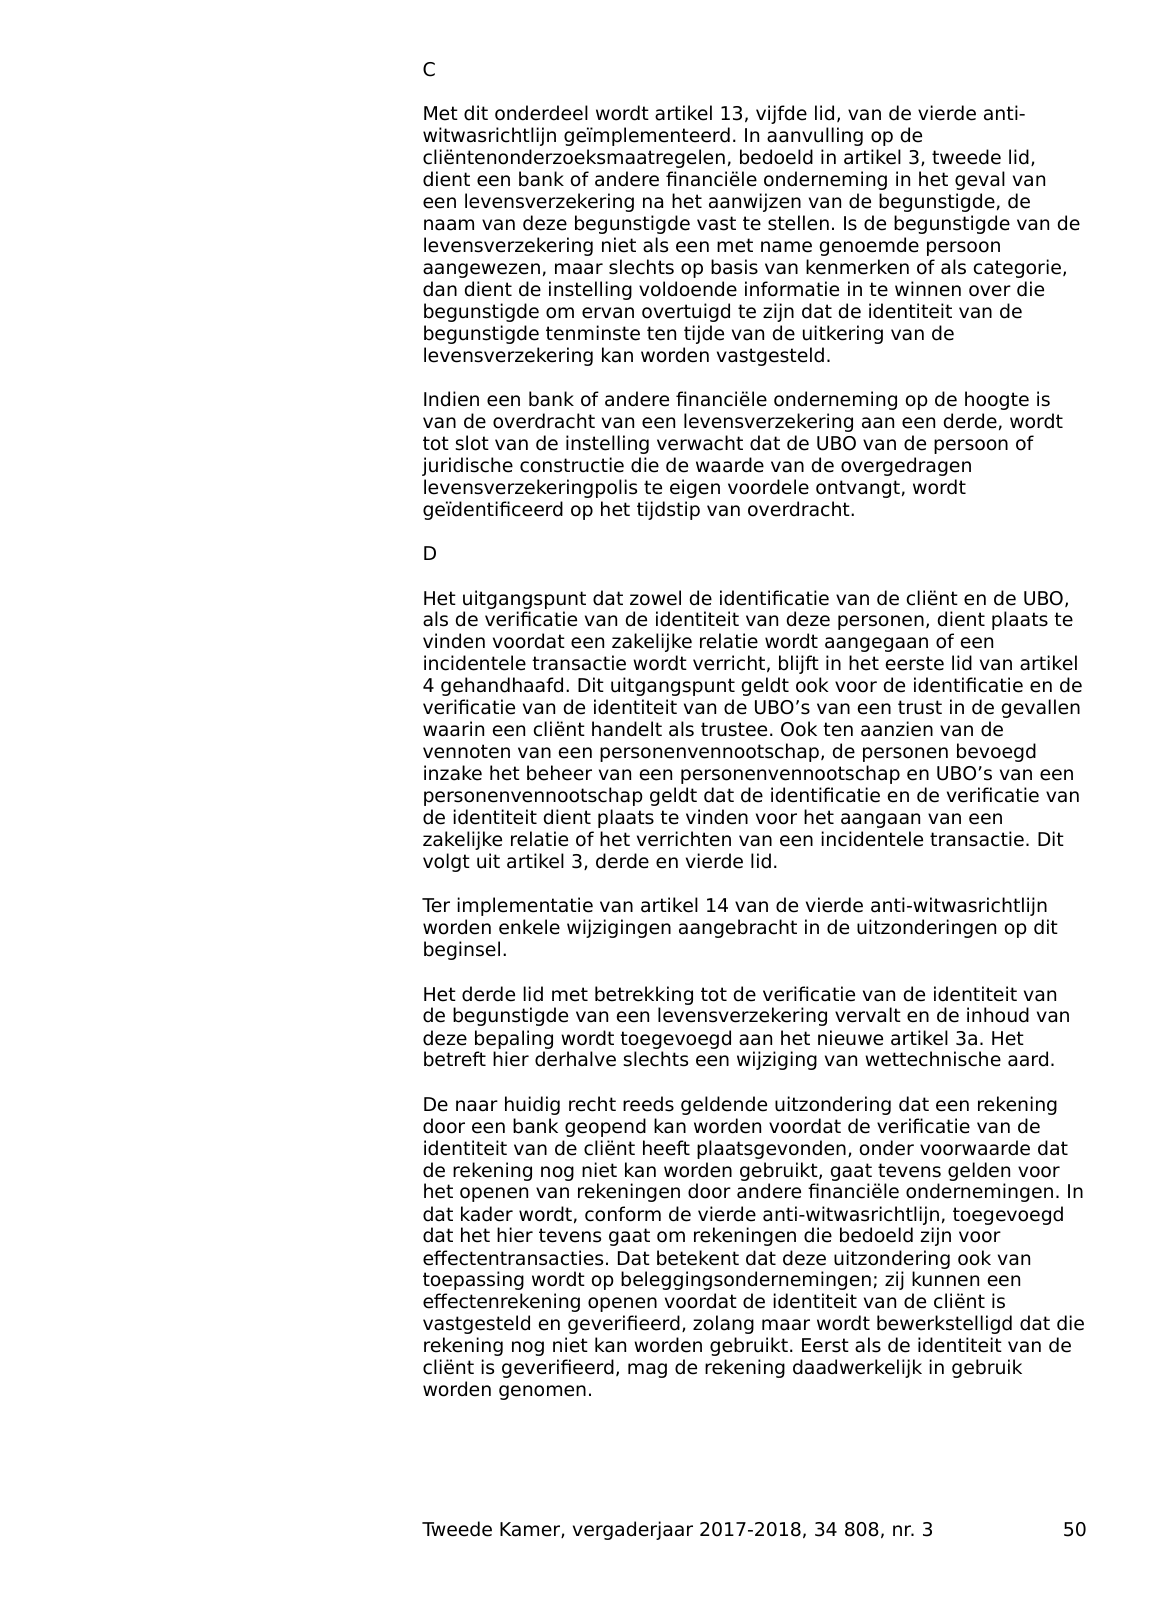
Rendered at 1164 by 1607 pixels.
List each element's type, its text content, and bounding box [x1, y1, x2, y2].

subtitle C [422, 59, 1087, 81]
text Indien een bank of andere financiële onderneming op de hoogte is van de overdracht van een levensverzekering aan een derde, wordt tot slot van de instelling verwacht dat de UBO van de persoon of juridische constructie die de waarde van de overgedragen levensverzekeringpolis te eigen voordele ontvangt, wordt geïdentificeerd op het tijdstip van overdracht. [422, 389, 1087, 521]
subtitle D [422, 543, 1087, 565]
text De naar huidig recht reeds geldende uitzondering dat een rekening door een bank geopend kan worden voordat de verificatie van de identiteit van de cliënt heeft plaatsgevonden, onder voorwaarde dat de rekening nog niet kan worden gebruikt, gaat tevens gelden voor het openen van rekeningen door andere financiële ondernemingen. In dat kader wordt, conform de vierde anti-witwasrichtlijn, toegevoegd dat het hier tevens gaat om rekeningen die bedoeld zijn voor effectentransacties. Dat betekent dat deze uitzondering ook van toepassing wordt op beleggingsondernemingen; zij kunnen een effectenrekening openen voordat de identiteit van de cliënt is vastgesteld en geverifieerd, zolang maar wordt bewerkstelligd dat die rekening nog niet kan worden gebruikt. Eerst als de identiteit van de cliënt is geverifieerd, mag de rekening daadwerkelijk in gebruik worden genomen. [422, 1093, 1087, 1401]
text Het derde lid met betrekking tot de verificatie van de identiteit van de begunstigde van een levensverzekering vervalt en de inhoud van deze bepaling wordt toegevoegd aan het nieuwe artikel 3a. Het betreft hier derhalve slechts een wijziging van wettechnische aard. [422, 983, 1087, 1071]
text Met dit onderdeel wordt artikel 13, vijfde lid, van de vierde anti-witwasrichtlijn geïmplementeerd. In aanvulling op de cliëntenonderzoeksmaatregelen, bedoeld in artikel 3, tweede lid, dient een bank of andere financiële onderneming in het geval van een levensverzekering na het aanwijzen van de begunstigde, de naam van deze begunstigde vast te stellen. Is de begunstigde van de levensverzekering niet als een met name genoemde persoon aangewezen, maar slechts op basis van kenmerken of als categorie, dan dient de instelling voldoende informatie in te winnen over die begunstigde om ervan overtuigd te zijn dat de identiteit van de begunstigde tenminste ten tijde van de uitkering van de levensverzekering kan worden vastgesteld. [422, 103, 1087, 367]
text Ter implementatie van artikel 14 van de vierde anti-witwasrichtlijn worden enkele wijzigingen aangebracht in de uitzonderingen op dit beginsel. [422, 895, 1087, 961]
text Het uitgangspunt dat zowel de identificatie van de cliënt en de UBO, als de verificatie van de identiteit van deze personen, dient plaats te vinden voordat een zakelijke relatie wordt aangegaan of een incidentele transactie wordt verricht, blijft in het eerste lid van artikel 4 gehandhaafd. Dit uitgangspunt geldt ook voor de identificatie en de verificatie van de identiteit van de UBO’s van een trust in de gevallen waarin een cliënt handelt als trustee. Ook ten aanzien van de vennoten van een personenvennootschap, de personen bevoegd inzake het beheer van een personenvennootschap en UBO’s van een personenvennootschap geldt dat de identificatie en de verificatie van de identiteit dient plaats te vinden voor het aangaan van een zakelijke relatie of het verrichten van een incidentele transactie. Dit volgt uit artikel 3, derde en vierde lid. [422, 587, 1087, 873]
